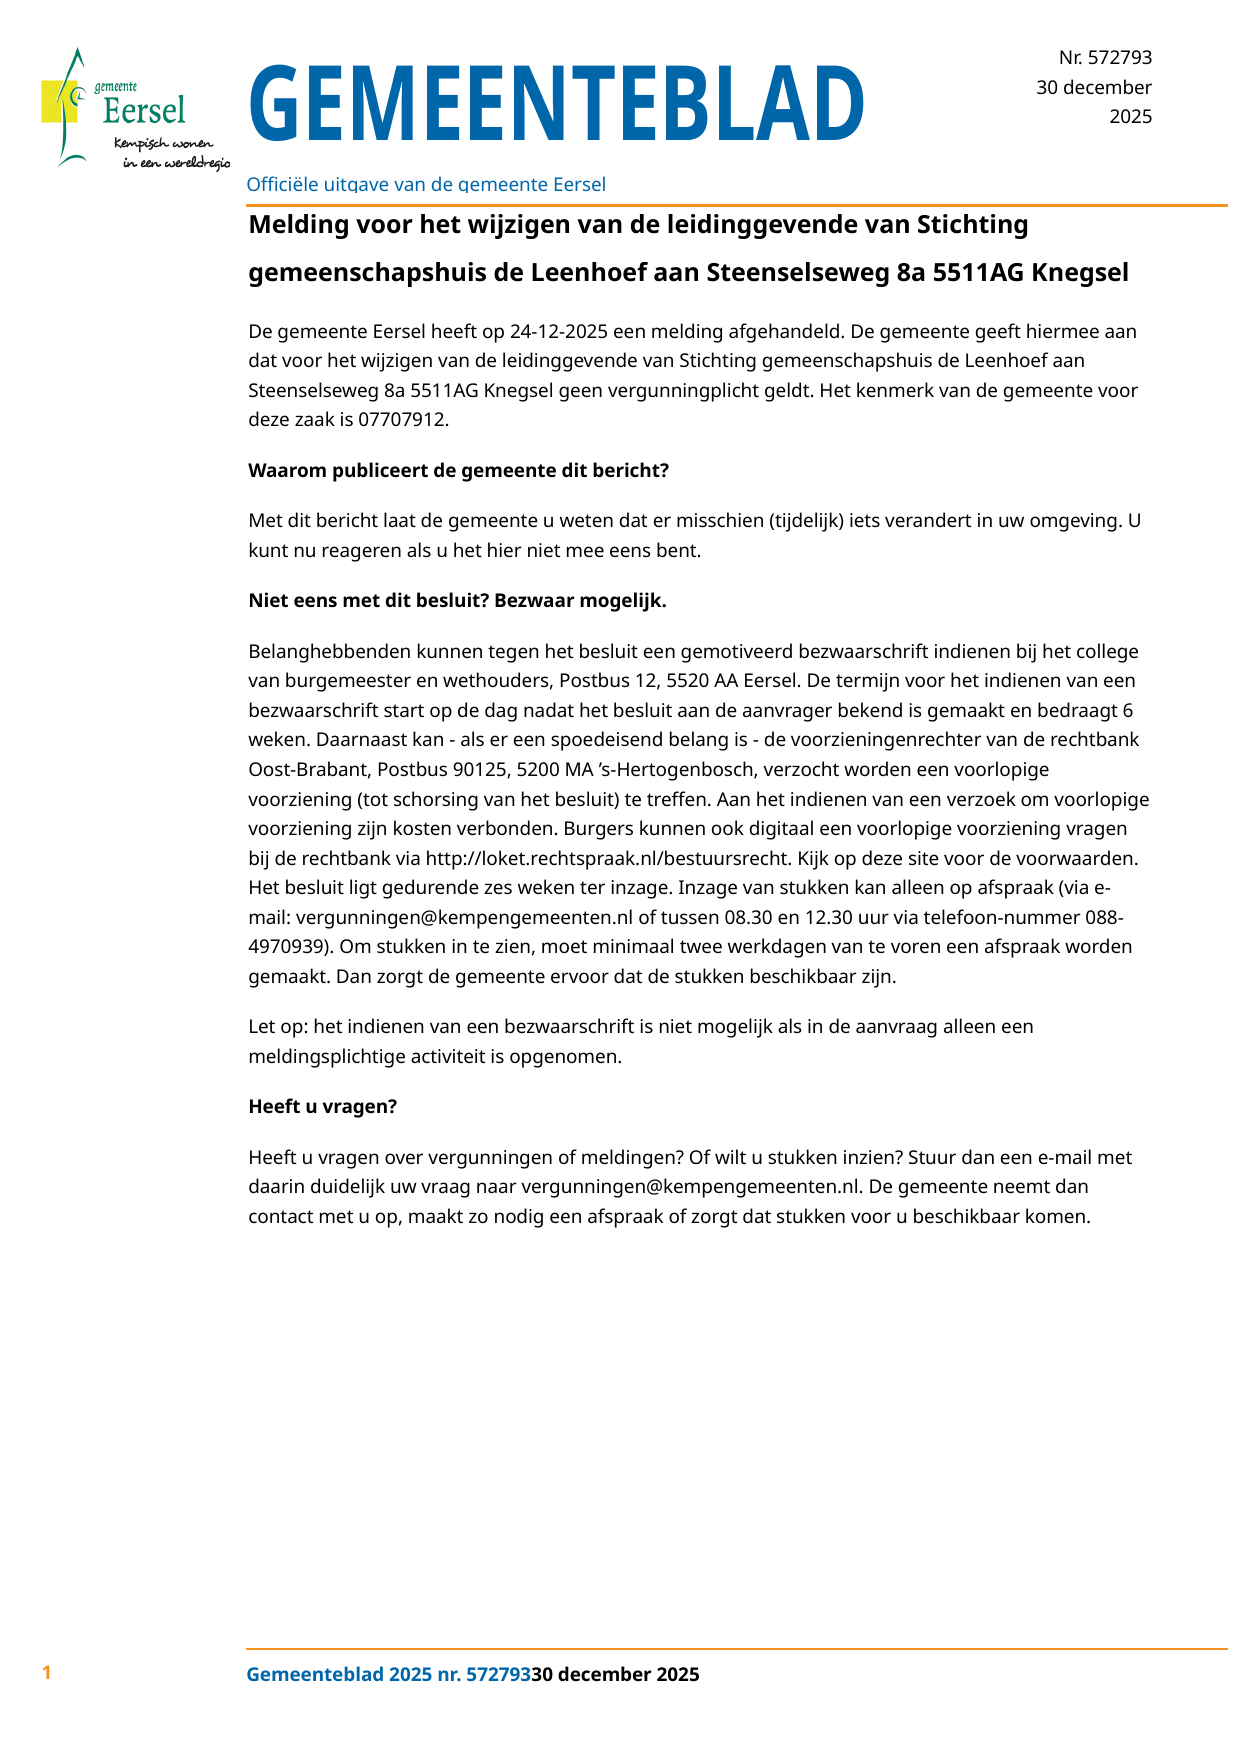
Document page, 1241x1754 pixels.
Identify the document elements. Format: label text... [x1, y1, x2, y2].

text Melding voor het wijzigen van de leidinggevende van Stichting gemeenschapshuis de Leenhoef aan Steenselseweg 8a 5511AG Knegsel [248, 207, 1152, 288]
picture [41, 47, 231, 172]
text Niet eens met dit besluit? Bezwaar mogelijk. [248, 587, 1152, 613]
text Let op: het indienen van een bezwaarschrift is niet mogelijk als in de aanvraag alleen een meldingsplichtige activiteit is opgenomen. [248, 1014, 1152, 1069]
text Belanghebbenden kunnen tegen het besluit een gemotiveerd bezwaarschrift indienen bij het college van burgemeester en wethouders, Postbus 12, 5520 AA Eersel. De termijn voor het indienen van een bezwaarschrift start op de dag nadat het besluit aan de aanvrager bekend is gemaakt en bedraagt 6 weken. Daarnaast kan - als er een spoedeisend belang is - de voorzieningenrechter van de rechtbank Oost-Brabant, Postbus 90125, 5200 MA ’s-Hertogenbosch, verzocht worden een voorlopige voorziening (tot schorsing van het besluit) te treffen. Aan het indienen van een verzoek om voorlopige voorziening zijn kosten verbonden. Burgers kunnen ook digitaal een voorlopige voorziening vragen bij de rechtbank via http://loket.rechtspraak.nl/bestuursrecht. Kijk op deze site voor de voorwaarden. Het besluit ligt gedurende zes weken ter inzage. Inzage van stukken kan alleen op afspraak (via e-mail: vergunningen@kempengemeenten.nl of tussen 08.30 en 12.30 uur via telefoon-nummer 088-4970939). Om stukken in te zien, moet minimaal twee werkdagen van te voren een afspraak worden gemaakt. Dan zorgt de gemeente ervoor dat de stukken beschikbaar zijn. [248, 638, 1152, 989]
text Waarom publiceert de gemeente dit bericht? [248, 457, 1152, 483]
text Heeft u vragen over vergunningen of meldingen? Of wilt u stukken inzien? Stuur dan een e-mail met daarin duidelijk uw vraag naar vergunningen@kempengemeenten.nl. De gemeente neemt dan contact met u op, maakt zo nodig een afspraak of zorgt dat stukken voor u beschikbaar komen. [248, 1144, 1152, 1229]
text De gemeente Eersel heeft op 24-12-2025 een melding afgehandeld. De gemeente geeft hiermee aan dat voor het wijzigen van de leidinggevende van Stichting gemeenschapshuis de Leenhoef aan Steenselseweg 8a 5511AG Knegsel geen vergunningplicht geldt. Het kenmerk van de gemeente voor deze zaak is 07707912. [248, 318, 1152, 432]
text Met dit bericht laat de gemeente u weten dat er misschien (tijdelijk) iets verandert in uw omgeving. U kunt nu reageren als u het hier niet mee eens bent. [248, 507, 1152, 563]
text Heeft u vragen? [248, 1094, 1152, 1119]
